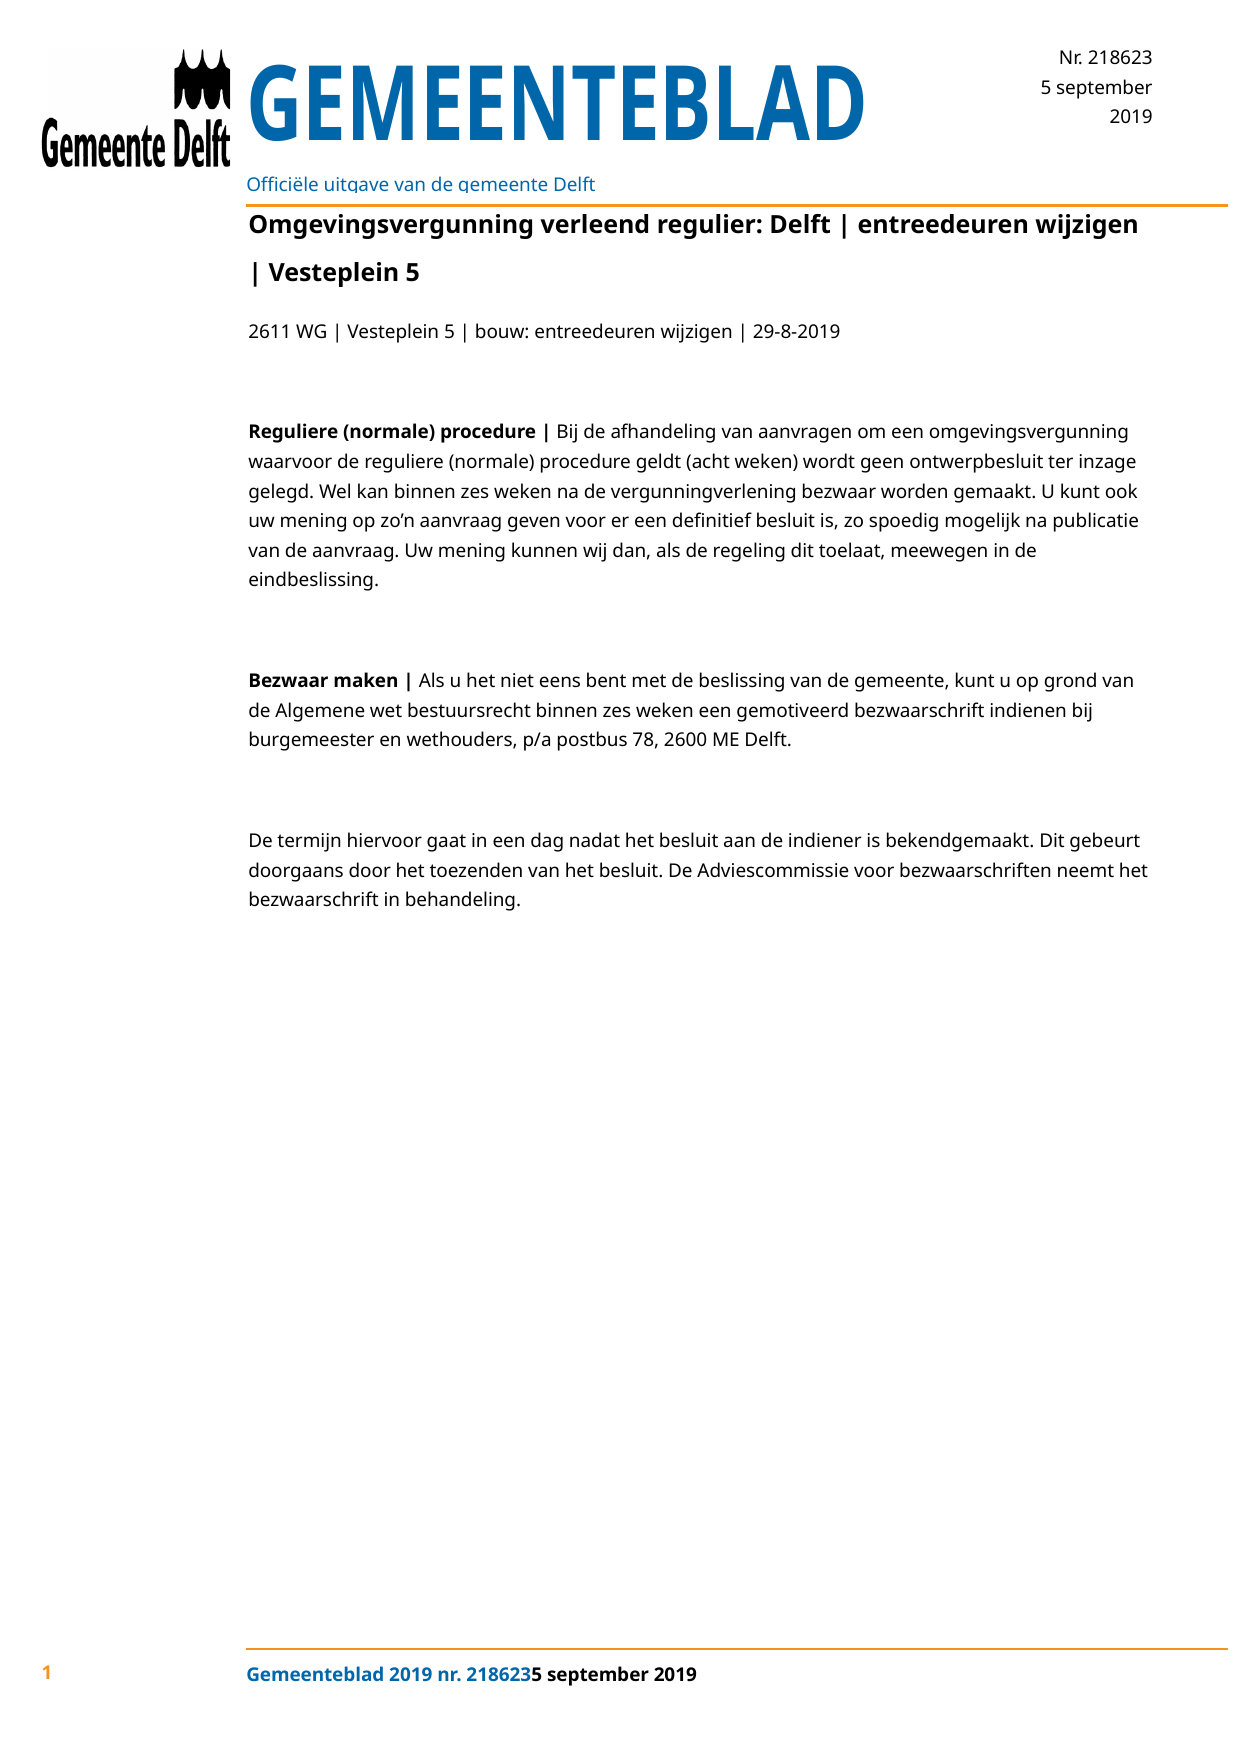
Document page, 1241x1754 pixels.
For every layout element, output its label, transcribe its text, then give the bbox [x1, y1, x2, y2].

text Reguliere (normale) procedure | Bij de afhandeling van aanvragen om een omgevingsvergunning waarvoor de reguliere (normale) procedure geldt (acht weken) wordt geen ontwerpbesluit ter inzage gelegd. Wel kan binnen zes weken na de vergunningverlening bezwaar worden gemaakt. U kunt ook uw mening op zo’n aanvraag geven voor er een definitief besluit is, zo spoedig mogelijk na publicatie van de aanvraag. Uw mening kunnen wij dan, als de regeling dit toelaat, meewegen in de eindbeslissing. [248, 419, 1152, 592]
text De termijn hiervoor gaat in een dag nadat het besluit aan de indiener is bekendgemaakt. Dit gebeurt doorgaans door het toezenden van het besluit. De Adviescommissie voor bezwaarschriften neemt het bezwaarschrift in behandeling. [248, 827, 1152, 912]
text 2611 WG | Vesteplein 5 | bouw: entreedeuren wijzigen | 29-8-2019 [248, 318, 1152, 344]
text Omgevingsvergunning verleend regulier: Delft | entreedeuren wijzigen | Vesteplein 5 [248, 207, 1152, 288]
picture [41, 47, 231, 172]
text Bezwaar maken | Als u het niet eens bent met de beslissing van de gemeente, kunt u op grond van de Algemene wet bestuursrecht binnen zes weken een gemotiveerd bezwaarschrift indienen bij burgemeester en wethouders, p/a postbus 78, 2600 ME Delft. [248, 667, 1152, 752]
